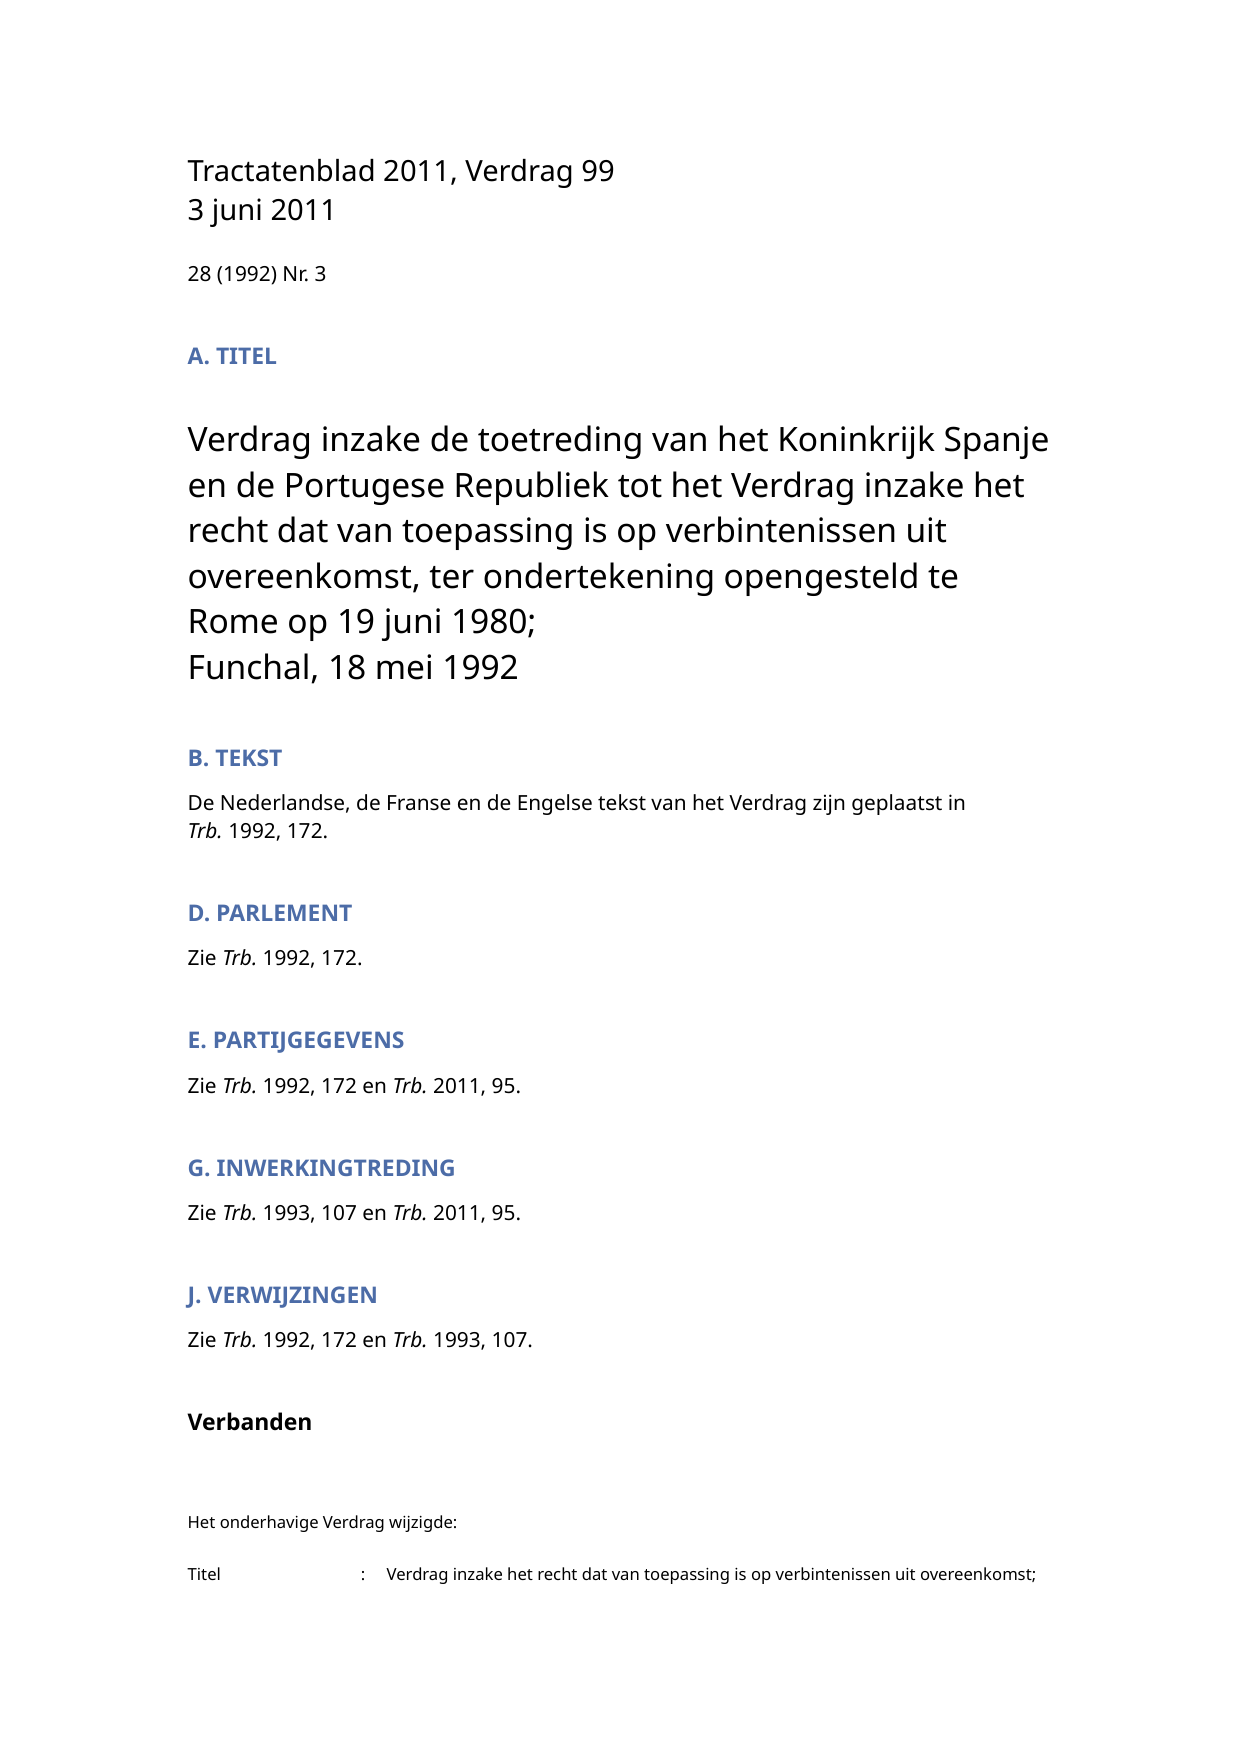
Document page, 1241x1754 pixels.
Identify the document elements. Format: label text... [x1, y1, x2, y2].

subtitle A. TITEL [187, 340, 1053, 371]
text De Nederlandse, de Franse en de Engelse tekst van het Verdrag zijn geplaatst in Trb. 1992, 172. [187, 788, 1053, 845]
subtitle Verbanden [187, 1406, 1053, 1437]
subtitle B. TEKST [187, 742, 1053, 773]
text 28 (1992) Nr. 3 [187, 259, 1053, 287]
text Funchal, 18 mei 1992 [187, 644, 1053, 689]
subtitle G. INWERKINGTREDING [187, 1152, 1053, 1183]
text Zie Trb. 1992, 172 en Trb. 2011, 95. [187, 1071, 1053, 1099]
text Tractatenblad 2011, Verdrag 99 [187, 150, 1053, 190]
text Zie Trb. 1992, 172. [187, 943, 1053, 972]
subtitle E. PARTIJGEGEVENS [187, 1024, 1053, 1056]
text Zie Trb. 1993, 107 en Trb. 2011, 95. [187, 1198, 1053, 1226]
table_cell Titel [188, 1563, 361, 1586]
text 3 juni 2011 [187, 190, 1053, 229]
table_cell Verdrag inzake het recht dat van toepassing is op verbintenissen uit overeenkomst; [386, 1563, 1053, 1586]
subtitle D. PARLEMENT [187, 897, 1053, 928]
text Zie Trb. 1992, 172 en Trb. 1993, 107. [187, 1325, 1053, 1353]
table_header Het onderhavige Verdrag wijzigde: [188, 1510, 1053, 1563]
table_cell : [361, 1563, 386, 1586]
text Verdrag inzake de toetreding van het Koninkrijk Spanje en de Portugese Republiek tot het Verdrag inzake het recht dat van toepassing is op verbintenissen uit overeenkomst, ter ondertekening opengesteld te Rome op 19 juni 1980; [187, 416, 1053, 644]
subtitle J. VERWIJZINGEN [187, 1279, 1053, 1310]
